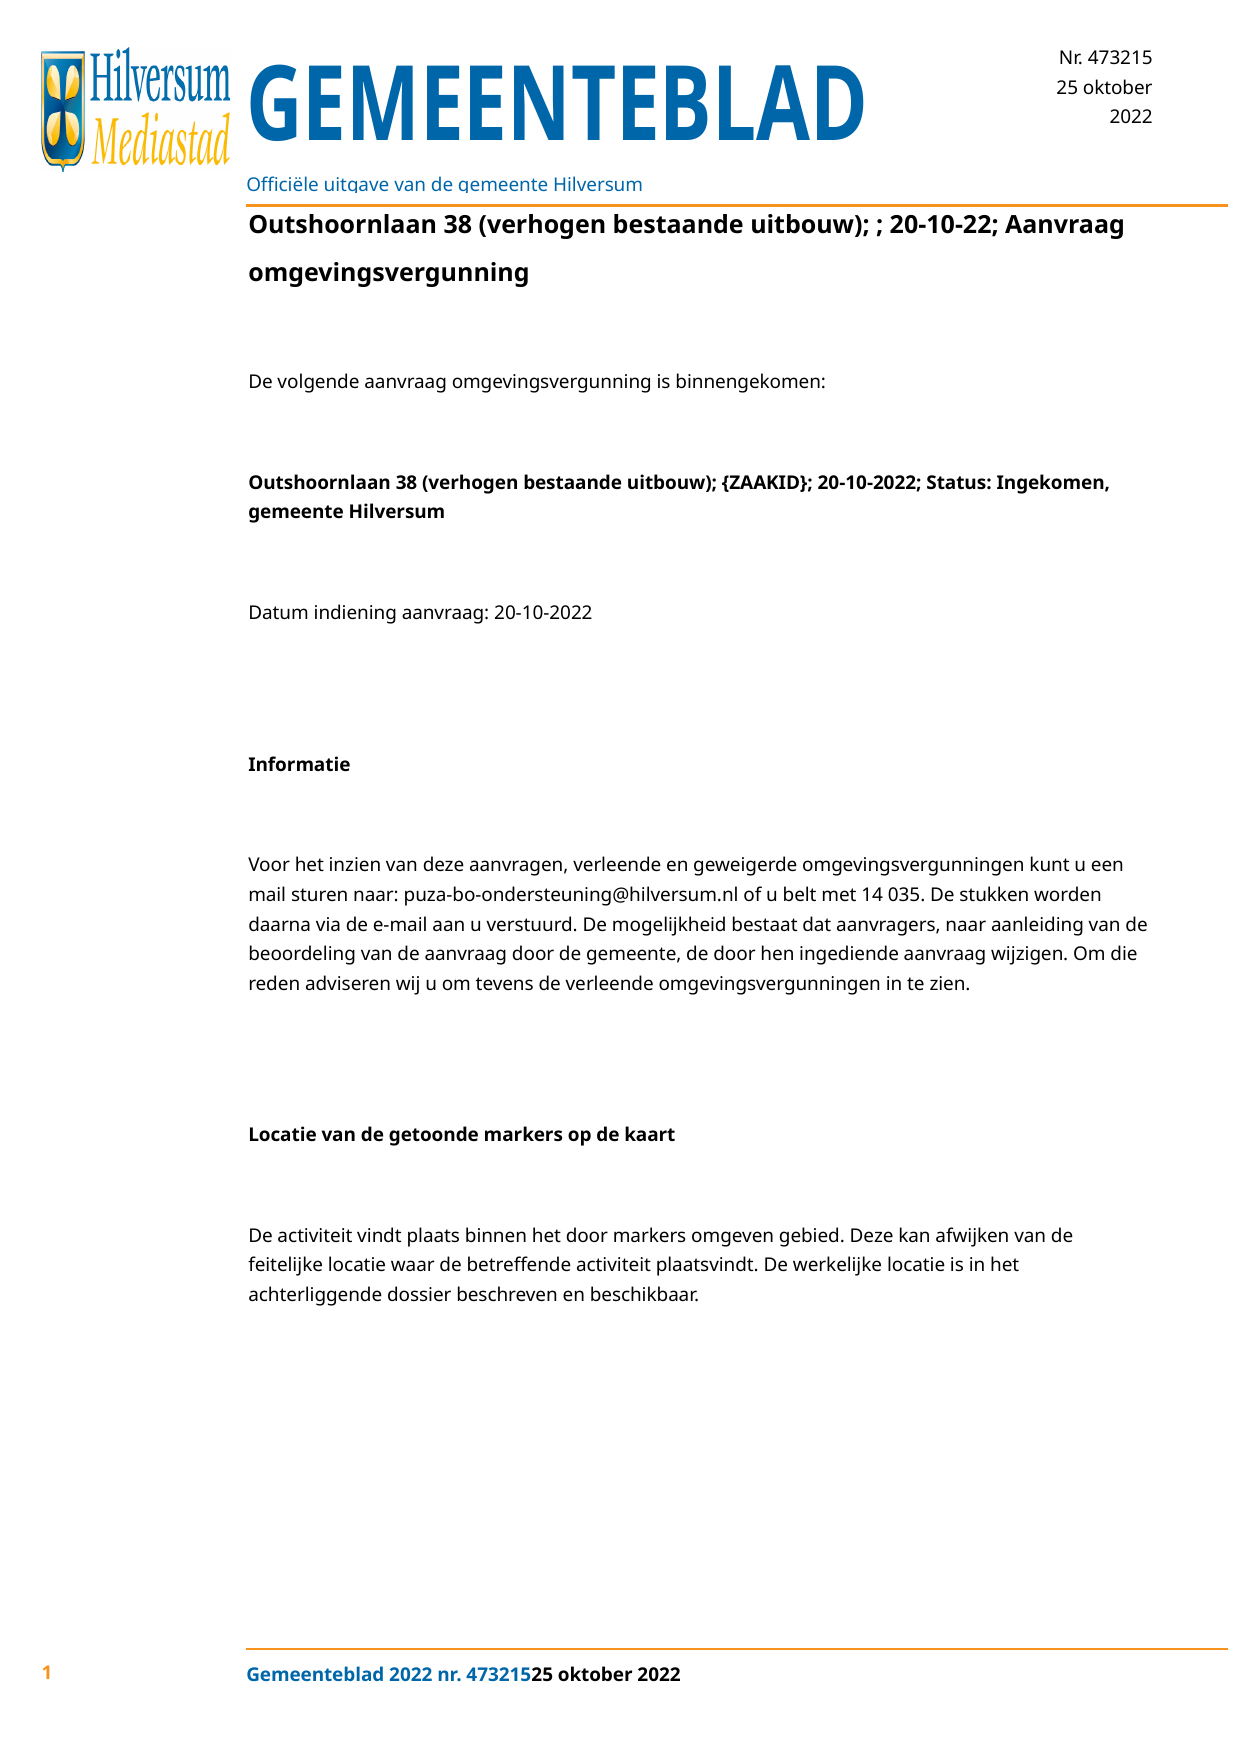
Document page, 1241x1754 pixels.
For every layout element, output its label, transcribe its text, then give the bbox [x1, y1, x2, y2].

text Locatie van de getoonde markers op de kaart [248, 1121, 1152, 1147]
picture [41, 47, 231, 172]
text Informatie [248, 751, 1152, 777]
text Voor het inzien van deze aanvragen, verleende en geweigerde omgevingsvergunningen kunt u een mail sturen naar: puza-bo-ondersteuning@hilversum.nl of u belt met 14 035. De stukken worden daarna via de e-mail aan u verstuurd. De mogelijkheid bestaat dat aanvragers, naar aanleiding van de beoordeling van de aanvraag door de gemeente, de door hen ingediende aanvraag wijzigen. Om die reden adviseren wij u om tevens de verleende omgevingsvergunningen in te zien. [248, 852, 1152, 996]
text Outshoornlaan 38 (verhogen bestaande uitbouw); ; 20-10-22; Aanvraag omgevingsvergunning [248, 207, 1152, 288]
text De volgende aanvraag omgevingsvergunning is binnengekomen: [248, 368, 1152, 394]
text De activiteit vindt plaats binnen het door markers omgeven gebied. Deze kan afwijken van de feitelijke locatie waar de betreffende activiteit plaatsvindt. De werkelijke locatie is in het achterliggende dossier beschreven en beschikbaar. [248, 1222, 1152, 1307]
text Outshoornlaan 38 (verhogen bestaande uitbouw); {ZAAKID}; 20-10-2022; Status: Ingekomen, gemeente Hilversum [248, 469, 1152, 524]
text Datum indiening aanvraag: 20-10-2022 [248, 599, 1152, 625]
